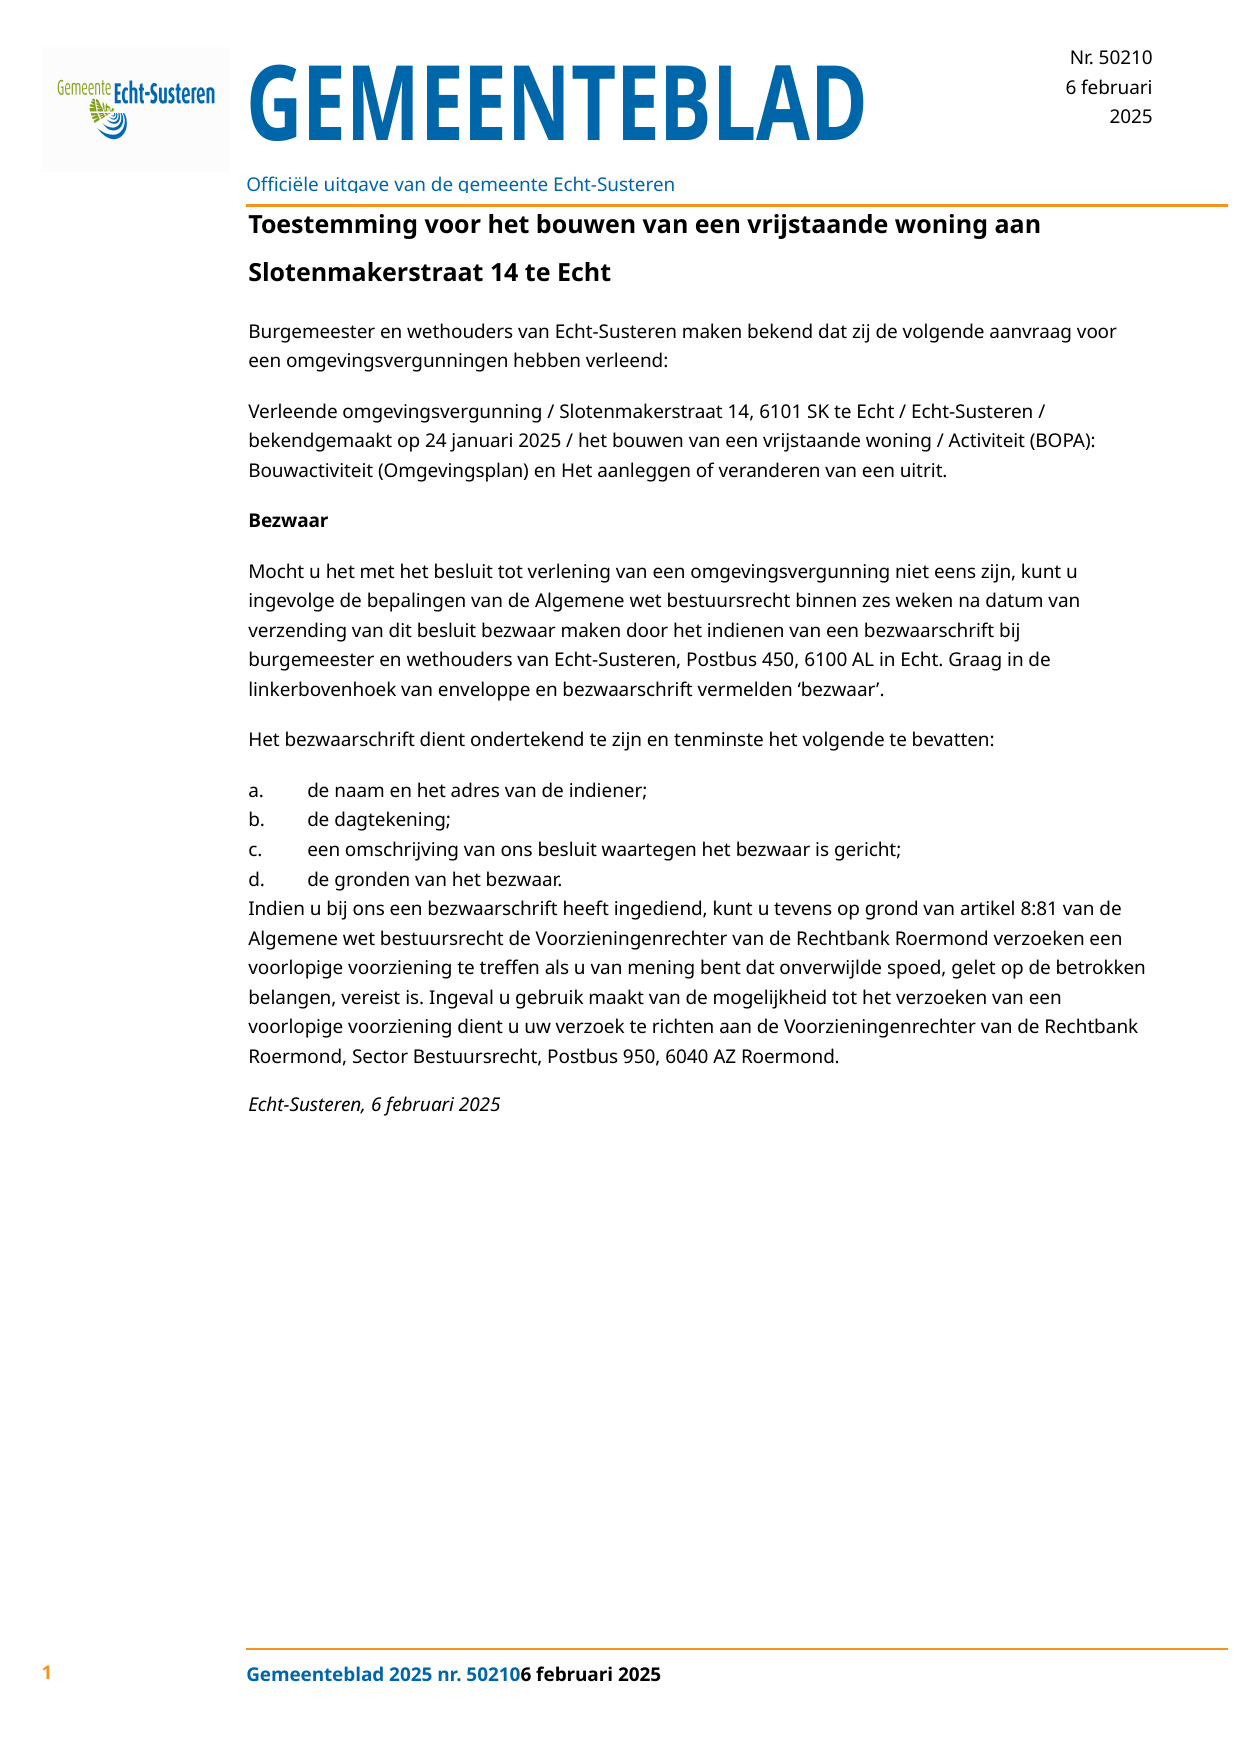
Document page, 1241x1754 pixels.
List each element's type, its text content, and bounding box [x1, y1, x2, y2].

list een omschrijving van ons besluit waartegen het bezwaar is gericht; [248, 836, 1152, 862]
text Het bezwaarschrift dient ondertekend te zijn en tenminste het volgende te bevatten: [248, 727, 1152, 752]
text Mocht u het met het besluit tot verlening van een omgevingsvergunning niet eens zijn, kunt u ingevolge de bepalingen van de Algemene wet bestuursrecht binnen zes weken na datum van verzending van dit besluit bezwaar maken door het indienen van een bezwaarschrift bij burgemeester en wethouders van Echt-Susteren, Postbus 450, 6100 AL in Echt. Graag in de linkerbovenhoek van enveloppe en bezwaarschrift vermelden ‘bezwaar’. [248, 558, 1152, 702]
text Echt-Susteren, 6 februari 2025 [248, 1091, 1152, 1117]
text Toestemming voor het bouwen van een vrijstaande woning aan Slotenmakerstraat 14 te Echt [248, 207, 1152, 288]
list de gronden van het bezwaar. [248, 866, 1152, 892]
picture [41, 47, 231, 172]
list de naam en het adres van de indiener; [248, 777, 1152, 803]
text Verleende omgevingsvergunning / Slotenmakerstraat 14, 6101 SK te Echt / Echt-Susteren / bekendgemaakt op 24 januari 2025 / het bouwen van een vrijstaande woning / Activiteit (BOPA): Bouwactiviteit (Omgevingsplan) en Het aanleggen of veranderen van een uitrit. [248, 398, 1152, 483]
text Bezwaar [248, 507, 1152, 533]
text Burgemeester en wethouders van Echt-Susteren maken bekend dat zij de volgende aanvraag voor een omgevingsvergunningen hebben verleend: [248, 318, 1152, 373]
text Indien u bij ons een bezwaarschrift heeft ingediend, kunt u tevens op grond van artikel 8:81 van de Algemene wet bestuursrecht de Voorzieningenrechter van de Rechtbank Roermond verzoeken een voorlopige voorziening te treffen als u van mening bent dat onverwijlde spoed, gelet op de betrokken belangen, vereist is. Ingeval u gebruik maakt van de mogelijkheid tot het verzoeken van een voorlopige voorziening dient u uw verzoek te richten aan de Voorzieningenrechter van de Rechtbank Roermond, Sector Bestuursrecht, Postbus 950, 6040 AZ Roermond. [248, 895, 1152, 1069]
list de dagtekening; [248, 807, 1152, 832]
